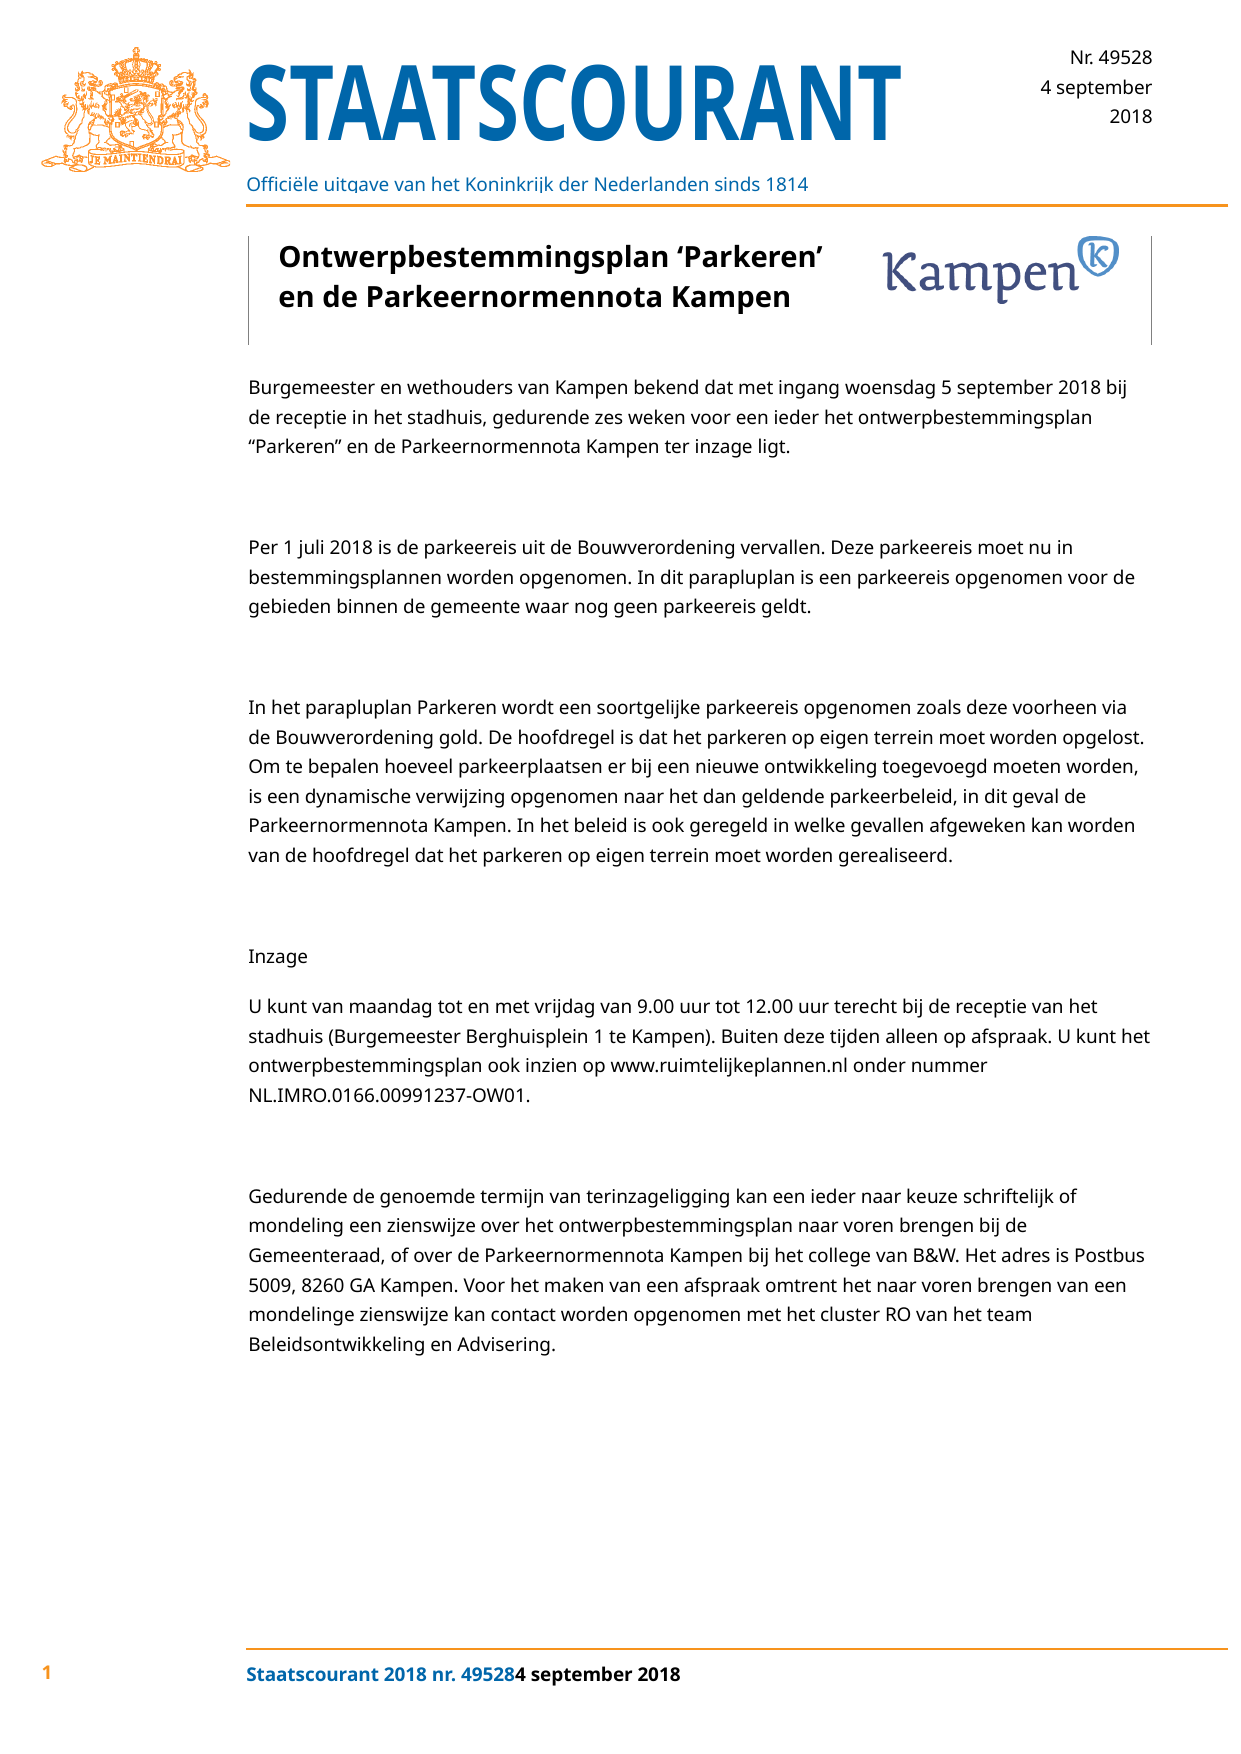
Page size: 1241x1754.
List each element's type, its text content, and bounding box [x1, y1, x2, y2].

picture [882, 236, 1119, 304]
text Gedurende de genoemde termijn van terinzageligging kan een ieder naar keuze schriftelijk of mondeling een zienswijze over het ontwerpbestemmingsplan naar voren brengen bij de Gemeenteraad, of over de Parkeernormennota Kampen bij het college van B&W. Het adres is Postbus 5009, 8260 GA Kampen. Voor het maken van een afspraak omtrent het naar voren brengen van een mondelinge zienswijze kan contact worden opgenomen met het cluster RO van het team Beleidsontwikkeling en Advisering. [248, 1183, 1152, 1357]
table_header [850, 236, 882, 303]
text Per 1 juli 2018 is de parkeereis uit de Bouwverordening vervallen. Deze parkeereis moet nu in bestemmingsplannen worden opgenomen. In dit parapluplan is een parkeereis opgenomen voor de gebieden binnen de gemeente waar nog geen parkeereis geldt. [248, 534, 1152, 619]
text U kunt van maandag tot en met vrijdag van 9.00 uur tot 12.00 uur terecht bij de receptie van het stadhuis (Burgemeester Berghuisplein 1 te Kampen). Buiten deze tijden alleen op afspraak. U kunt het ontwerpbestemmingsplan ook inzien op www.ruimtelijkeplannen.nl onder nummer NL.IMRO.0166.00991237-OW01. [248, 993, 1152, 1108]
text Burgemeester en wethouders van Kampen bekend dat met ingang woensdag 5 september 2018 bij de receptie in het stadhuis, gedurende zes weken voor een ieder het ontwerpbestemmingsplan “Parkeren” en de Parkeernormennota Kampen ter inzage ligt. [248, 374, 1152, 459]
text Inzage [248, 943, 1152, 969]
table_header Ontwerpbestemmingsplan ‘Parkeren’ en de Parkeernormennota Kampen [249, 236, 850, 345]
table_header [1119, 236, 1151, 303]
text In het parapluplan Parkeren wordt een soortgelijke parkeereis opgenomen zoals deze voorheen via de Bouwverordening gold. De hoofdregel is dat het parkeren op eigen terrein moet worden opgelost. Om te bepalen hoeveel parkeerplaatsen er bij een nieuwe ontwikkeling toegevoegd moeten worden, is een dynamische verwijzing opgenomen naar het dan geldende parkeerbeleid, in dit geval de Parkeernormennota Kampen. In het beleid is ook geregeld in welke gevallen afgeweken kan worden van de hoofdregel dat het parkeren op eigen terrein moet worden gerealiseerd. [248, 694, 1152, 868]
picture [41, 47, 231, 172]
table_header [850, 304, 1151, 345]
